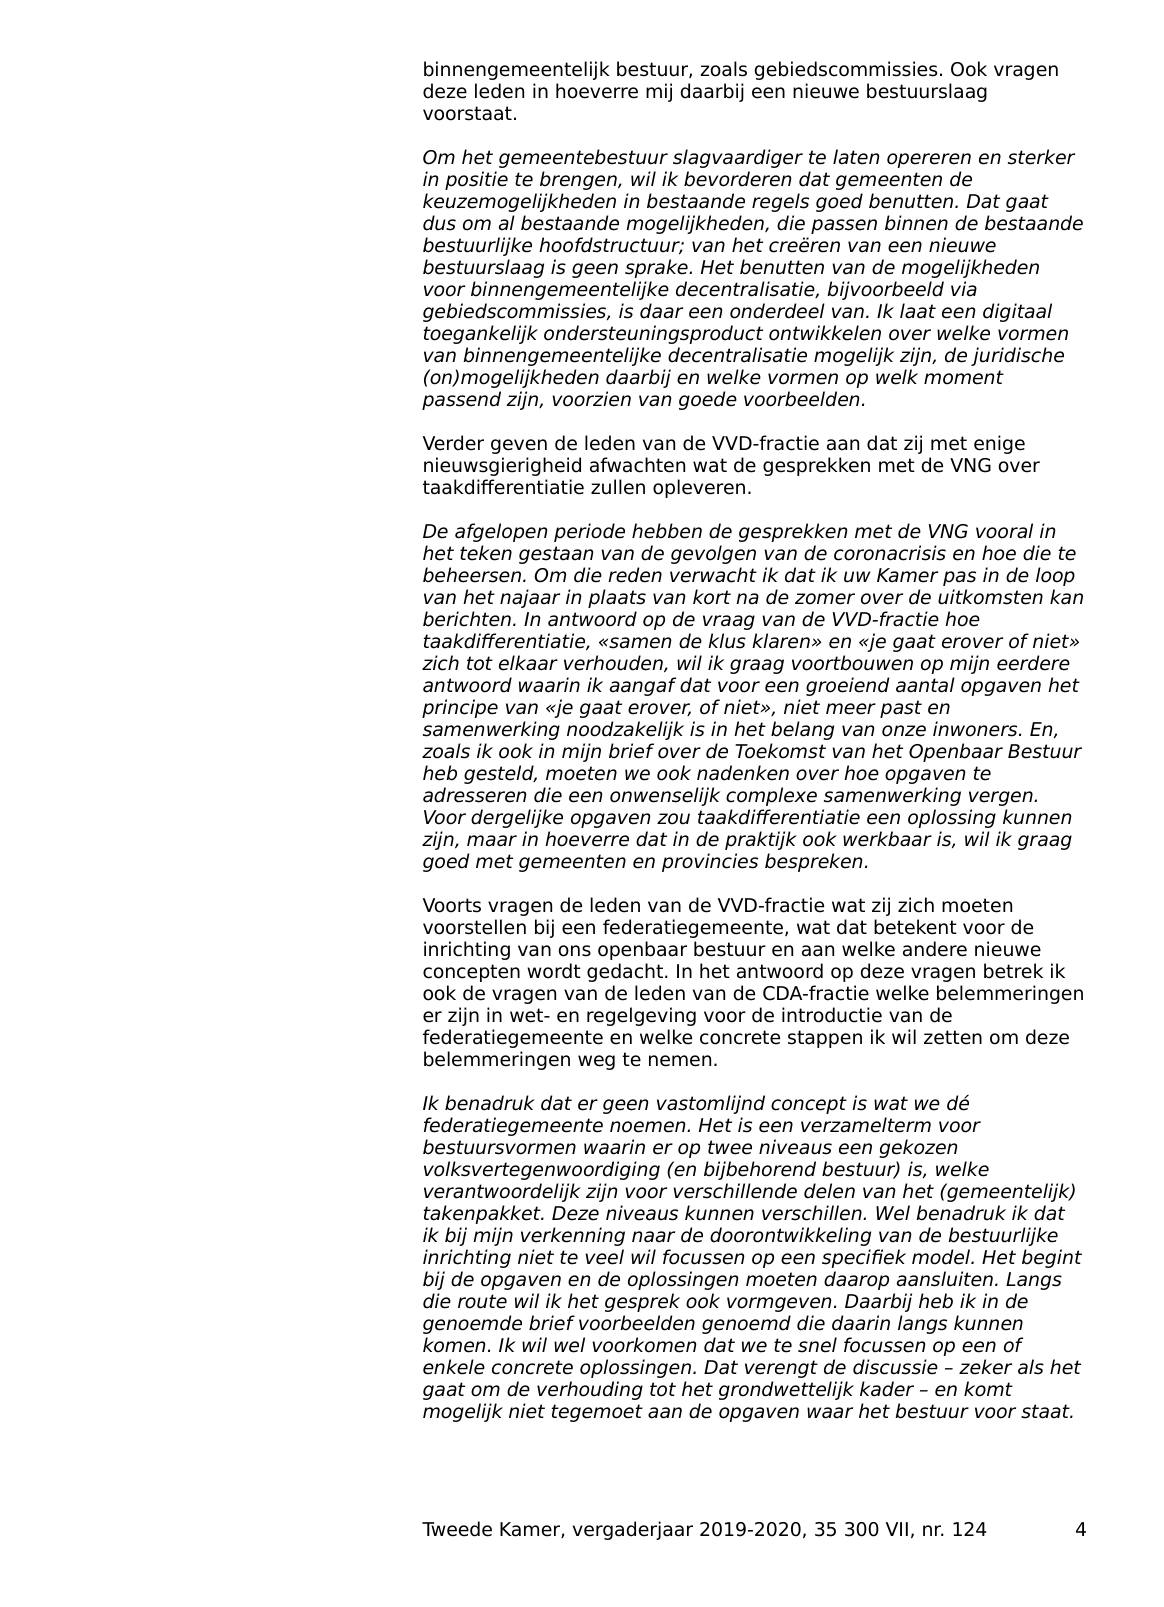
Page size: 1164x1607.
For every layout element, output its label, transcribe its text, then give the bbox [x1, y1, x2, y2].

text Ik benadruk dat er geen vastomlijnd concept is wat we dé federatiegemeente noemen. Het is een verzamelterm voor bestuursvormen waarin er op twee niveaus een gekozen volksvertegenwoordiging (en bijbehorend bestuur) is, welke verantwoordelijk zijn voor verschillende delen van het (gemeentelijk) takenpakket. Deze niveaus kunnen verschillen. Wel benadruk ik dat ik bij mijn verkenning naar de doorontwikkeling van de bestuurlijke inrichting niet te veel wil focussen op een specifiek model. Het begint bij de opgaven en de oplossingen moeten daarop aansluiten. Langs die route wil ik het gesprek ook vormgeven. Daarbij heb ik in de genoemde brief voorbeelden genoemd die daarin langs kunnen komen. Ik wil wel voorkomen dat we te snel focussen op een of enkele concrete oplossingen. Dat verengt de discussie – zeker als het gaat om de verhouding tot het grondwettelijk kader – en komt mogelijk niet tegemoet aan de opgaven waar het bestuur voor staat. [422, 1093, 1087, 1423]
text Voorts vragen de leden van de VVD-fractie wat zij zich moeten voorstellen bij een federatiegemeente, wat dat betekent voor de inrichting van ons openbaar bestuur en aan welke andere nieuwe concepten wordt gedacht. In het antwoord op deze vragen betrek ik ook de vragen van de leden van de CDA-fractie welke belemmeringen er zijn in wet- en regelgeving voor de introductie van de federatiegemeente en welke concrete stappen ik wil zetten om deze belemmeringen weg te nemen. [422, 895, 1087, 1071]
text binnengemeentelijk bestuur, zoals gebiedscommissies. Ook vragen deze leden in hoeverre mij daarbij een nieuwe bestuurslaag voorstaat. [422, 59, 1087, 125]
text Verder geven de leden van de VVD-fractie aan dat zij met enige nieuwsgierigheid afwachten wat de gesprekken met de VNG over taakdifferentiatie zullen opleveren. [422, 433, 1087, 499]
text Om het gemeentebestuur slagvaardiger te laten opereren en sterker in positie te brengen, wil ik bevorderen dat gemeenten de keuzemogelijkheden in bestaande regels goed benutten. Dat gaat dus om al bestaande mogelijkheden, die passen binnen de bestaande bestuurlijke hoofdstructuur; van het creëren van een nieuwe bestuurslaag is geen sprake. Het benutten van de mogelijkheden voor binnengemeentelijke decentralisatie, bijvoorbeeld via gebiedscommissies, is daar een onderdeel van. Ik laat een digitaal toegankelijk ondersteuningsproduct ontwikkelen over welke vormen van binnengemeentelijke decentralisatie mogelijk zijn, de juridische (on)mogelijkheden daarbij en welke vormen op welk moment passend zijn, voorzien van goede voorbeelden. [422, 147, 1087, 411]
text De afgelopen periode hebben de gesprekken met de VNG vooral in het teken gestaan van de gevolgen van de coronacrisis en hoe die te beheersen. Om die reden verwacht ik dat ik uw Kamer pas in de loop van het najaar in plaats van kort na de zomer over de uitkomsten kan berichten. In antwoord op de vraag van de VVD-fractie hoe taakdifferentiatie, «samen de klus klaren» en «je gaat erover of niet» zich tot elkaar verhouden, wil ik graag voortbouwen op mijn eerdere antwoord waarin ik aangaf dat voor een groeiend aantal opgaven het principe van «je gaat erover, of niet», niet meer past en samenwerking noodzakelijk is in het belang van onze inwoners. En, zoals ik ook in mijn brief over de Toekomst van het Openbaar Bestuur heb gesteld, moeten we ook nadenken over hoe opgaven te adresseren die een onwenselijk complexe samenwerking vergen. Voor dergelijke opgaven zou taakdifferentiatie een oplossing kunnen zijn, maar in hoeverre dat in de praktijk ook werkbaar is, wil ik graag goed met gemeenten en provincies bespreken. [422, 521, 1087, 873]
